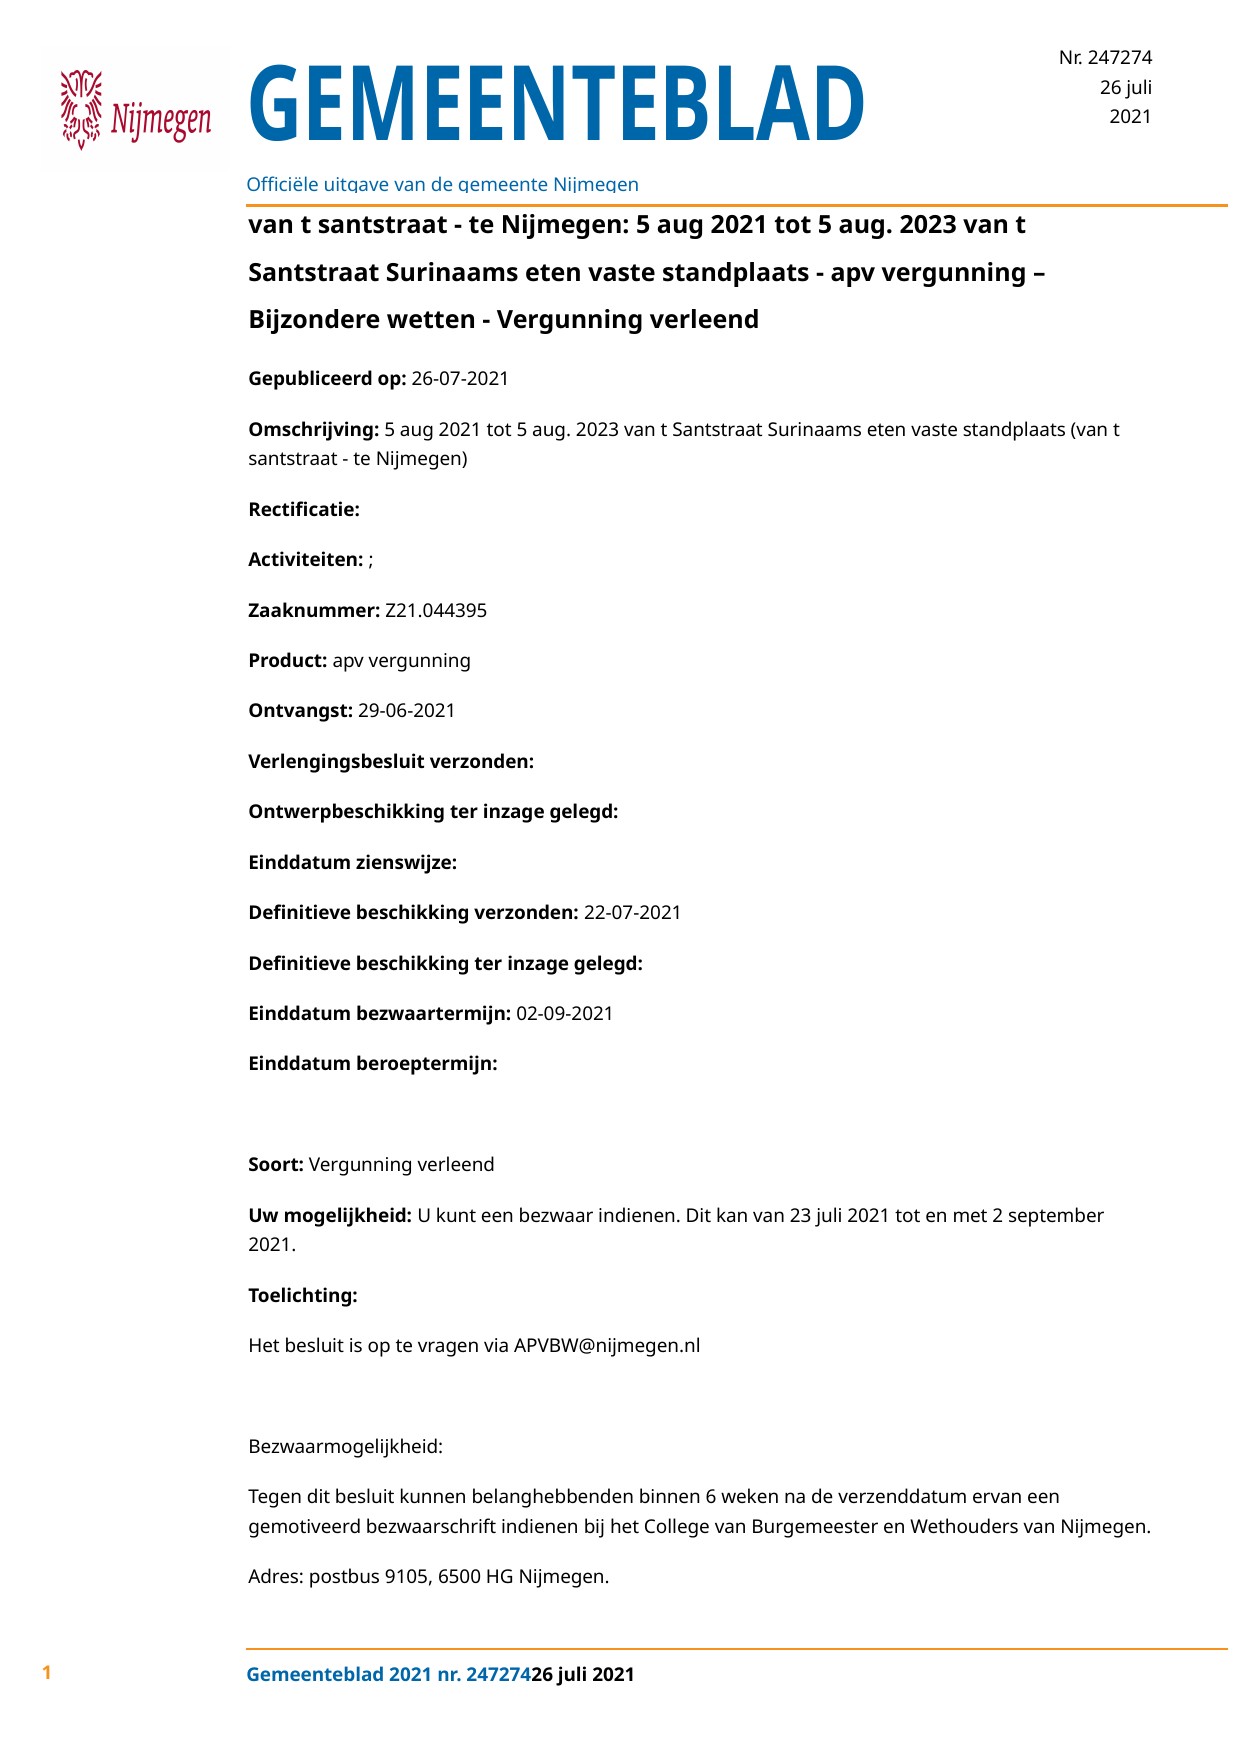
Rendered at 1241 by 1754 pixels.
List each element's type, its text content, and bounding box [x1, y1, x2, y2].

text Activiteiten: ; [248, 546, 1152, 572]
text Tegen dit besluit kunnen belanghebbenden binnen 6 weken na de verzenddatum ervan een gemotiveerd bezwaarschrift indienen bij het College van Burgemeester en Wethouders van Nijmegen. [248, 1483, 1152, 1539]
text Definitieve beschikking ter inzage gelegd: [248, 950, 1152, 975]
text Einddatum beroeptermijn: [248, 1051, 1152, 1076]
text Toelichting: [248, 1282, 1152, 1307]
text Einddatum bezwaartermijn: 02-09-2021 [248, 1000, 1152, 1026]
text Ontwerpbeschikking ter inzage gelegd: [248, 798, 1152, 824]
text Het besluit is op te vragen via APVBW@nijmegen.nl [248, 1332, 1152, 1358]
text Definitieve beschikking verzonden: 22-07-2021 [248, 899, 1152, 925]
text Product: apv vergunning [248, 647, 1152, 673]
text Omschrijving: 5 aug 2021 tot 5 aug. 2023 van t Santstraat Surinaams eten vaste standplaats (van t santstraat - te Nijmegen) [248, 416, 1152, 471]
text Ontvangst: 29-06-2021 [248, 698, 1152, 723]
picture [41, 47, 231, 172]
text Einddatum zienswijze: [248, 849, 1152, 874]
text Rectificatie: [248, 496, 1152, 522]
text Uw mogelijkheid: U kunt een bezwaar indienen. Dit kan van 23 juli 2021 tot en met 2 september 2021. [248, 1202, 1152, 1257]
text Adres: postbus 9105, 6500 HG Nijmegen. [248, 1563, 1152, 1589]
text Zaaknummer: Z21.044395 [248, 597, 1152, 622]
text Soort: Vergunning verleend [248, 1151, 1152, 1177]
text Bezwaarmogelijkheid: [248, 1433, 1152, 1459]
text van t santstraat - te Nijmegen: 5 aug 2021 tot 5 aug. 2023 van t Santstraat Surinaams eten vaste standplaats - apv vergunning – Bijzondere wetten - Vergunning verleend [248, 207, 1152, 336]
text Gepubliceerd op: 26-07-2021 [248, 366, 1152, 391]
text Verlengingsbesluit verzonden: [248, 748, 1152, 774]
